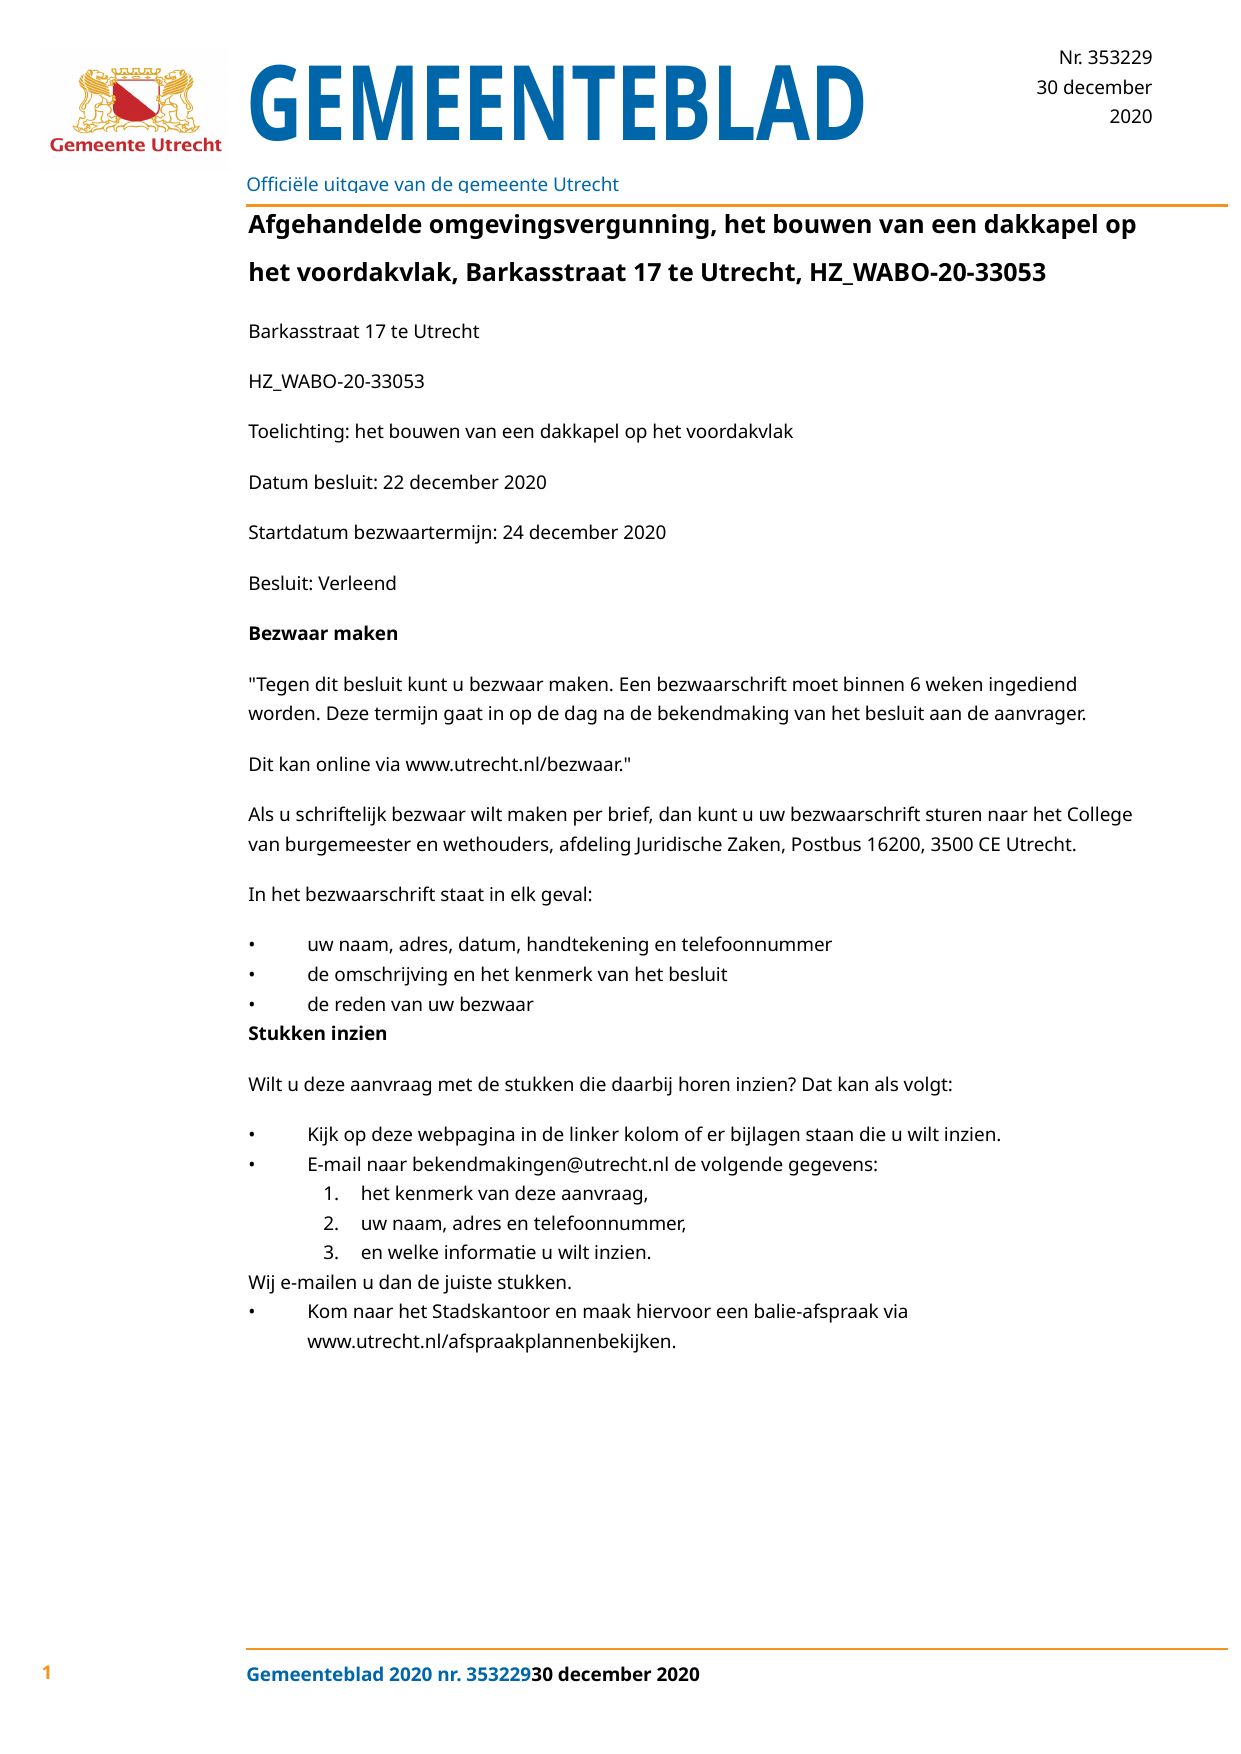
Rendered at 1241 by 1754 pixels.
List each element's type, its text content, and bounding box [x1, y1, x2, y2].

text Afgehandelde omgevingsvergunning, het bouwen van een dakkapel op het voordakvlak, Barkasstraat 17 te Utrecht, HZ_WABO-20-33053 [248, 207, 1152, 288]
text Toelichting: het bouwen van een dakkapel op het voordakvlak [248, 419, 1152, 444]
list uw naam, adres en telefoonnummer, [323, 1210, 1152, 1236]
text In het bezwaarschrift staat in elk geval: [248, 881, 1152, 907]
list de omschrijving en het kenmerk van het besluit [248, 961, 1152, 987]
text "Tegen dit besluit kunt u bezwaar maken. Een bezwaarschrift moet binnen 6 weken ingediend worden. Deze termijn gaat in op de dag na de bekendmaking van het besluit aan de aanvrager. [248, 671, 1152, 726]
text Wij e-mailen u dan de juiste stukken. [248, 1269, 1152, 1295]
list uw naam, adres, datum, handtekening en telefoonnummer [248, 932, 1152, 957]
list en welke informatie u wilt inzien. [323, 1239, 1152, 1265]
text Stukken inzien [248, 1020, 1152, 1046]
list het kenmerk van deze aanvraag, [323, 1180, 1152, 1206]
text Dit kan online via www.utrecht.nl/bezwaar." [248, 751, 1152, 777]
text Bezwaar maken [248, 620, 1152, 646]
text Barkasstraat 17 te Utrecht [248, 318, 1152, 344]
text Besluit: Verleend [248, 570, 1152, 596]
text Datum besluit: 22 december 2020 [248, 469, 1152, 495]
text Startdatum bezwaartermijn: 24 december 2020 [248, 519, 1152, 545]
picture [41, 47, 231, 172]
list Kijk op deze webpagina in de linker kolom of er bijlagen staan die u wilt inzien. [248, 1121, 1152, 1147]
list Kom naar het Stadskantoor en maak hiervoor een balie-afspraak via www.utrecht.nl/afspraakplannenbekijken. [248, 1299, 1152, 1354]
list E-mail naar bekendmakingen@utrecht.nl de volgende gegevens: [248, 1151, 1152, 1177]
text Wilt u deze aanvraag met de stukken die daarbij horen inzien? Dat kan als volgt: [248, 1071, 1152, 1097]
text HZ_WABO-20-33053 [248, 368, 1152, 394]
text Als u schriftelijk bezwaar wilt maken per brief, dan kunt u uw bezwaarschrift sturen naar het College van burgemeester en wethouders, afdeling Juridische Zaken, Postbus 16200, 3500 CE Utrecht. [248, 801, 1152, 857]
list de reden van uw bezwaar [248, 991, 1152, 1017]
